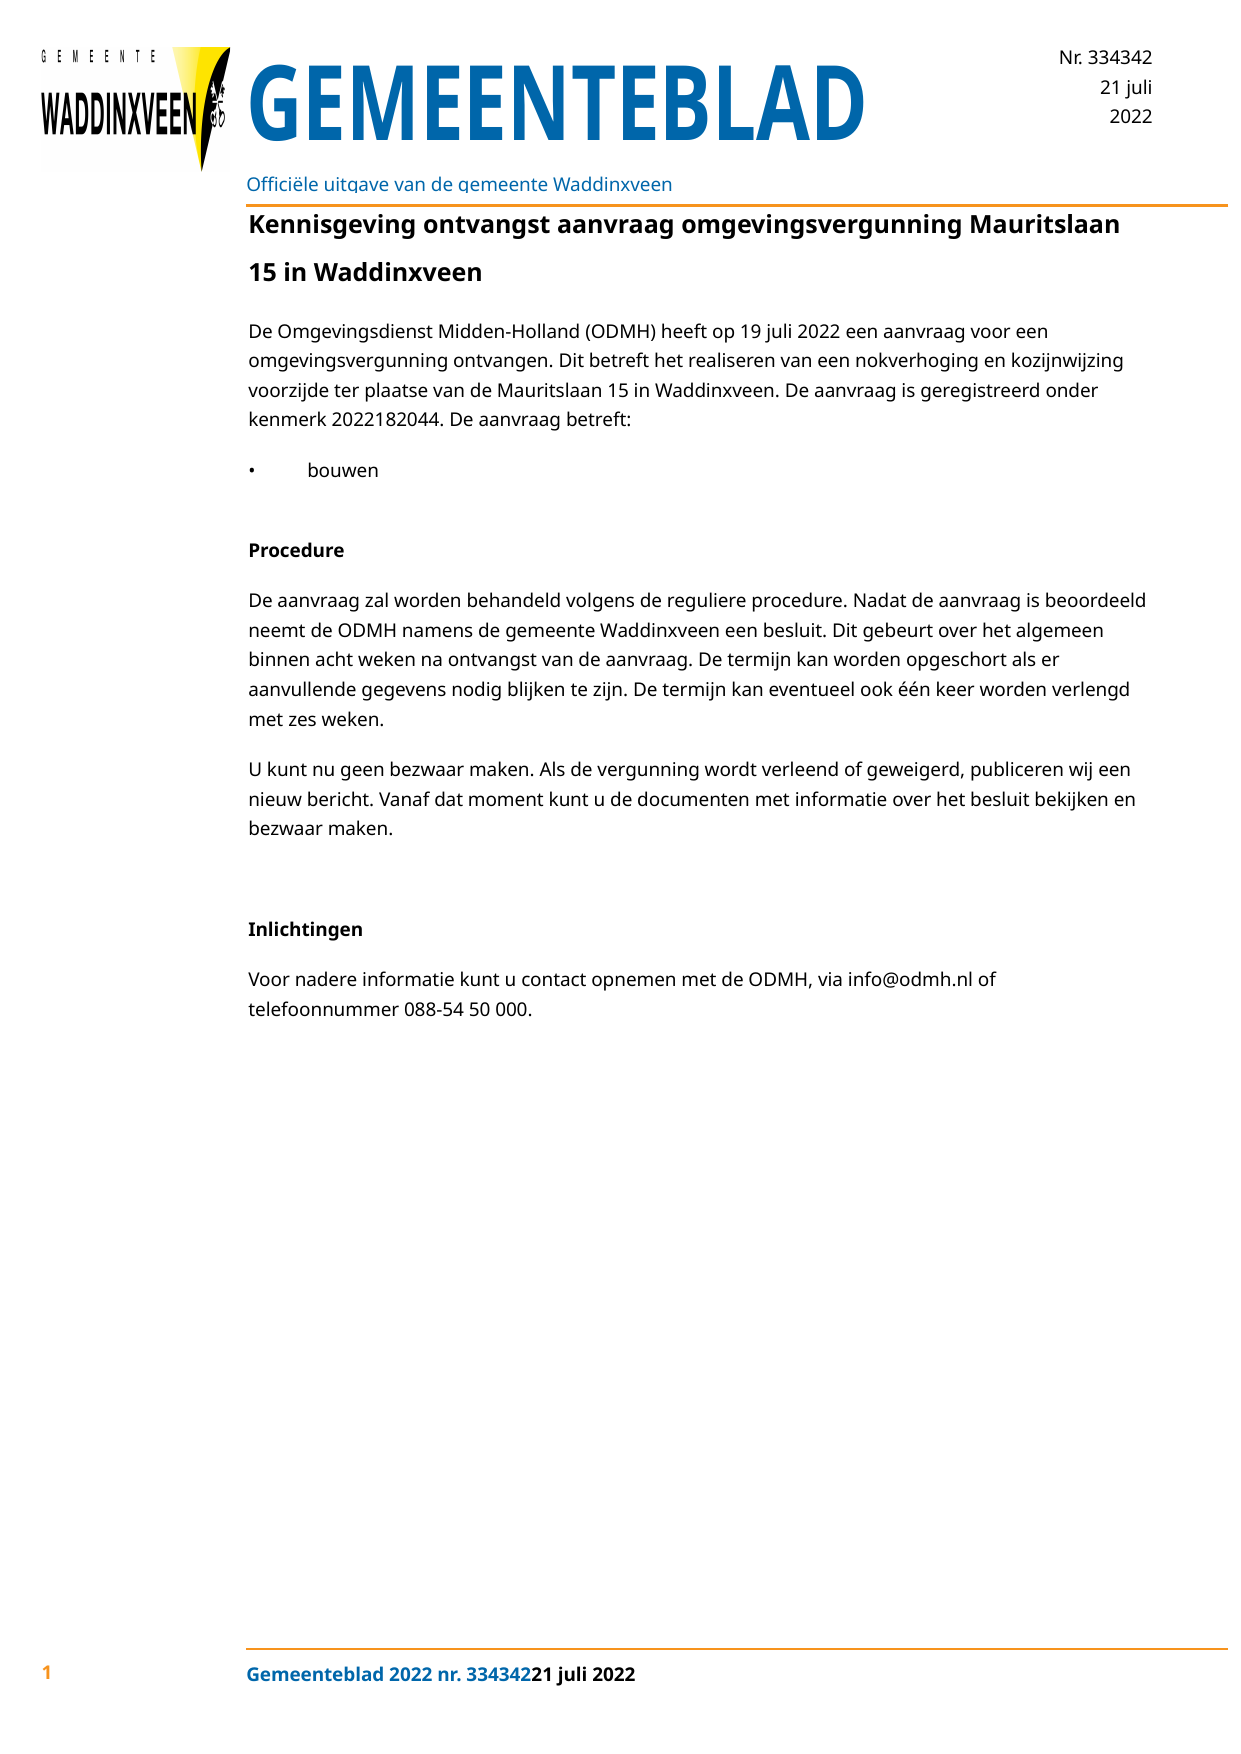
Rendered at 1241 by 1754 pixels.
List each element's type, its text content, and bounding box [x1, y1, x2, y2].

list bouwen [248, 457, 1152, 483]
text Inlichtingen [248, 916, 1152, 942]
text De Omgevingsdienst Midden-Holland (ODMH) heeft op 19 juli 2022 een aanvraag voor een omgevingsvergunning ontvangen. Dit betreft het realiseren van een nokverhoging en kozijnwijzing voorzijde ter plaatse van de Mauritslaan 15 in Waddinxveen. De aanvraag is geregistreerd onder kenmerk 2022182044. De aanvraag betreft: [248, 318, 1152, 432]
text Voor nadere informatie kunt u contact opnemen met de ODMH, via info@odmh.nl of telefoonnummer 088-54 50 000. [248, 967, 1152, 1022]
text Kennisgeving ontvangst aanvraag omgevingsvergunning Mauritslaan 15 in Waddinxveen [248, 207, 1152, 288]
picture [41, 47, 231, 172]
text Procedure [248, 537, 1152, 563]
text U kunt nu geen bezwaar maken. Als de vergunning wordt verleend of geweigerd, publiceren wij een nieuw bericht. Vanaf dat moment kunt u de documenten met informatie over het besluit bekijken en bezwaar maken. [248, 756, 1152, 841]
text De aanvraag zal worden behandeld volgens de reguliere procedure. Nadat de aanvraag is beoordeeld neemt de ODMH namens de gemeente Waddinxveen een besluit. Dit gebeurt over het algemeen binnen acht weken na ontvangst van de aanvraag. De termijn kan worden opgeschort als er aanvullende gegevens nodig blijken te zijn. De termijn kan eventueel ook één keer worden verlengd met zes weken. [248, 587, 1152, 732]
